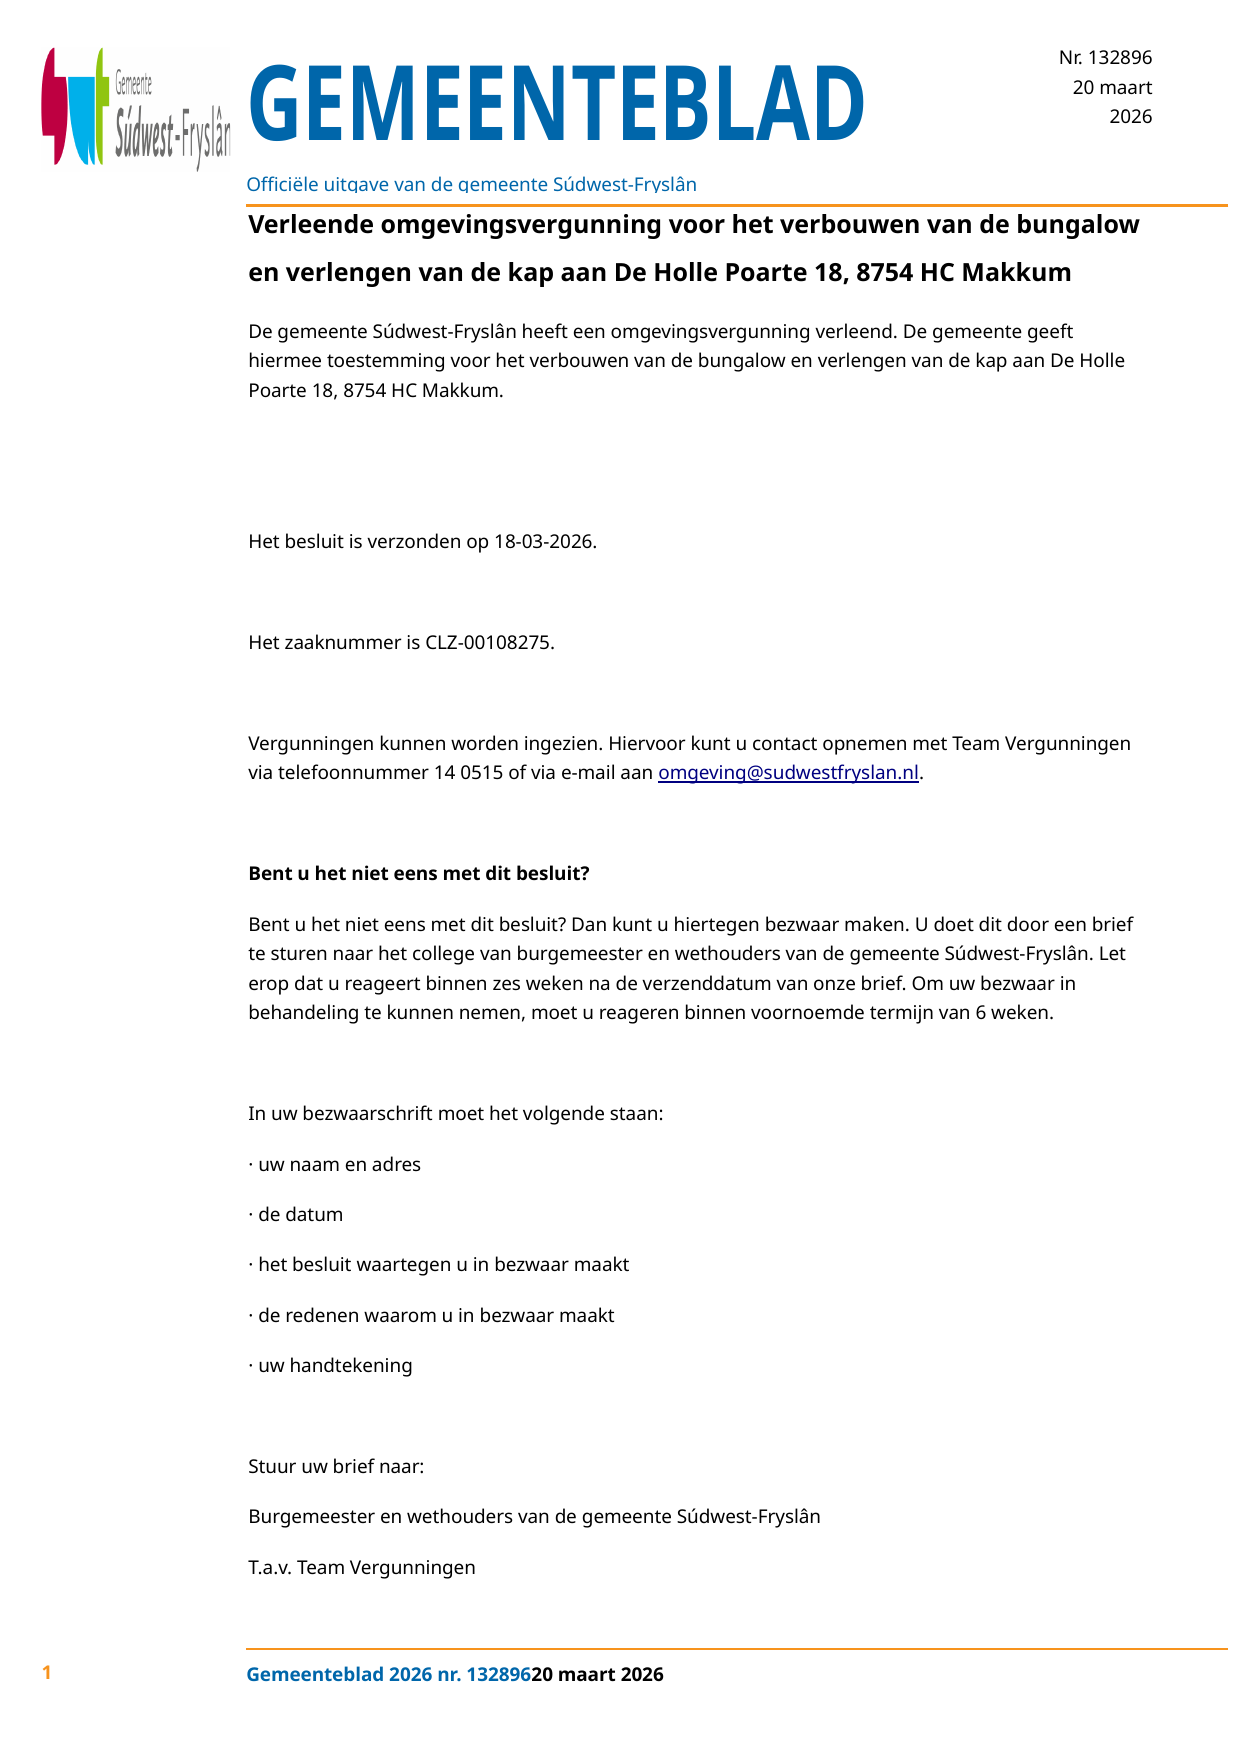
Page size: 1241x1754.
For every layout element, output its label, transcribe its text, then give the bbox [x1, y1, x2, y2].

text Stuur uw brief naar: [248, 1453, 1152, 1479]
text Bent u het niet eens met dit besluit? [248, 860, 1152, 886]
text · uw handtekening [248, 1352, 1152, 1378]
text · de redenen waarom u in bezwaar maakt [248, 1302, 1152, 1328]
text · uw naam en adres [248, 1151, 1152, 1177]
text Bent u het niet eens met dit besluit? Dan kunt u hiertegen bezwaar maken. U doet dit door een brief te sturen naar het college van burgemeester en wethouders van de gemeente Súdwest-Fryslân. Let erop dat u reageert binnen zes weken na de verzenddatum van onze brief. Om uw bezwaar in behandeling te kunnen nemen, moet u reageren binnen voornoemde termijn van 6 weken. [248, 911, 1152, 1025]
text Burgemeester en wethouders van de gemeente Súdwest-Fryslân [248, 1504, 1152, 1529]
text · het besluit waartegen u in bezwaar maakt [248, 1252, 1152, 1277]
text T.a.v. Team Vergunningen [248, 1554, 1152, 1580]
text Het zaaknummer is CLZ-00108275. [248, 629, 1152, 655]
picture [41, 47, 231, 172]
text · de datum [248, 1201, 1152, 1227]
text Het besluit is verzonden op 18-03-2026. [248, 528, 1152, 554]
text De gemeente Súdwest-Fryslân heeft een omgevingsvergunning verleend. De gemeente geeft hiermee toestemming voor het verbouwen van de bungalow en verlengen van de kap aan De Holle Poarte 18, 8754 HC Makkum. [248, 318, 1152, 403]
text In uw bezwaarschrift moet het volgende staan: [248, 1100, 1152, 1126]
text Vergunningen kunnen worden ingezien. Hiervoor kunt u contact opnemen met Team Vergunningen via telefoonnummer 14 0515 of via e-mail aan omgeving@sudwestfryslan.nl. [248, 730, 1152, 785]
text Verleende omgevingsvergunning voor het verbouwen van de bungalow en verlengen van de kap aan De Holle Poarte 18, 8754 HC Makkum [248, 207, 1152, 288]
